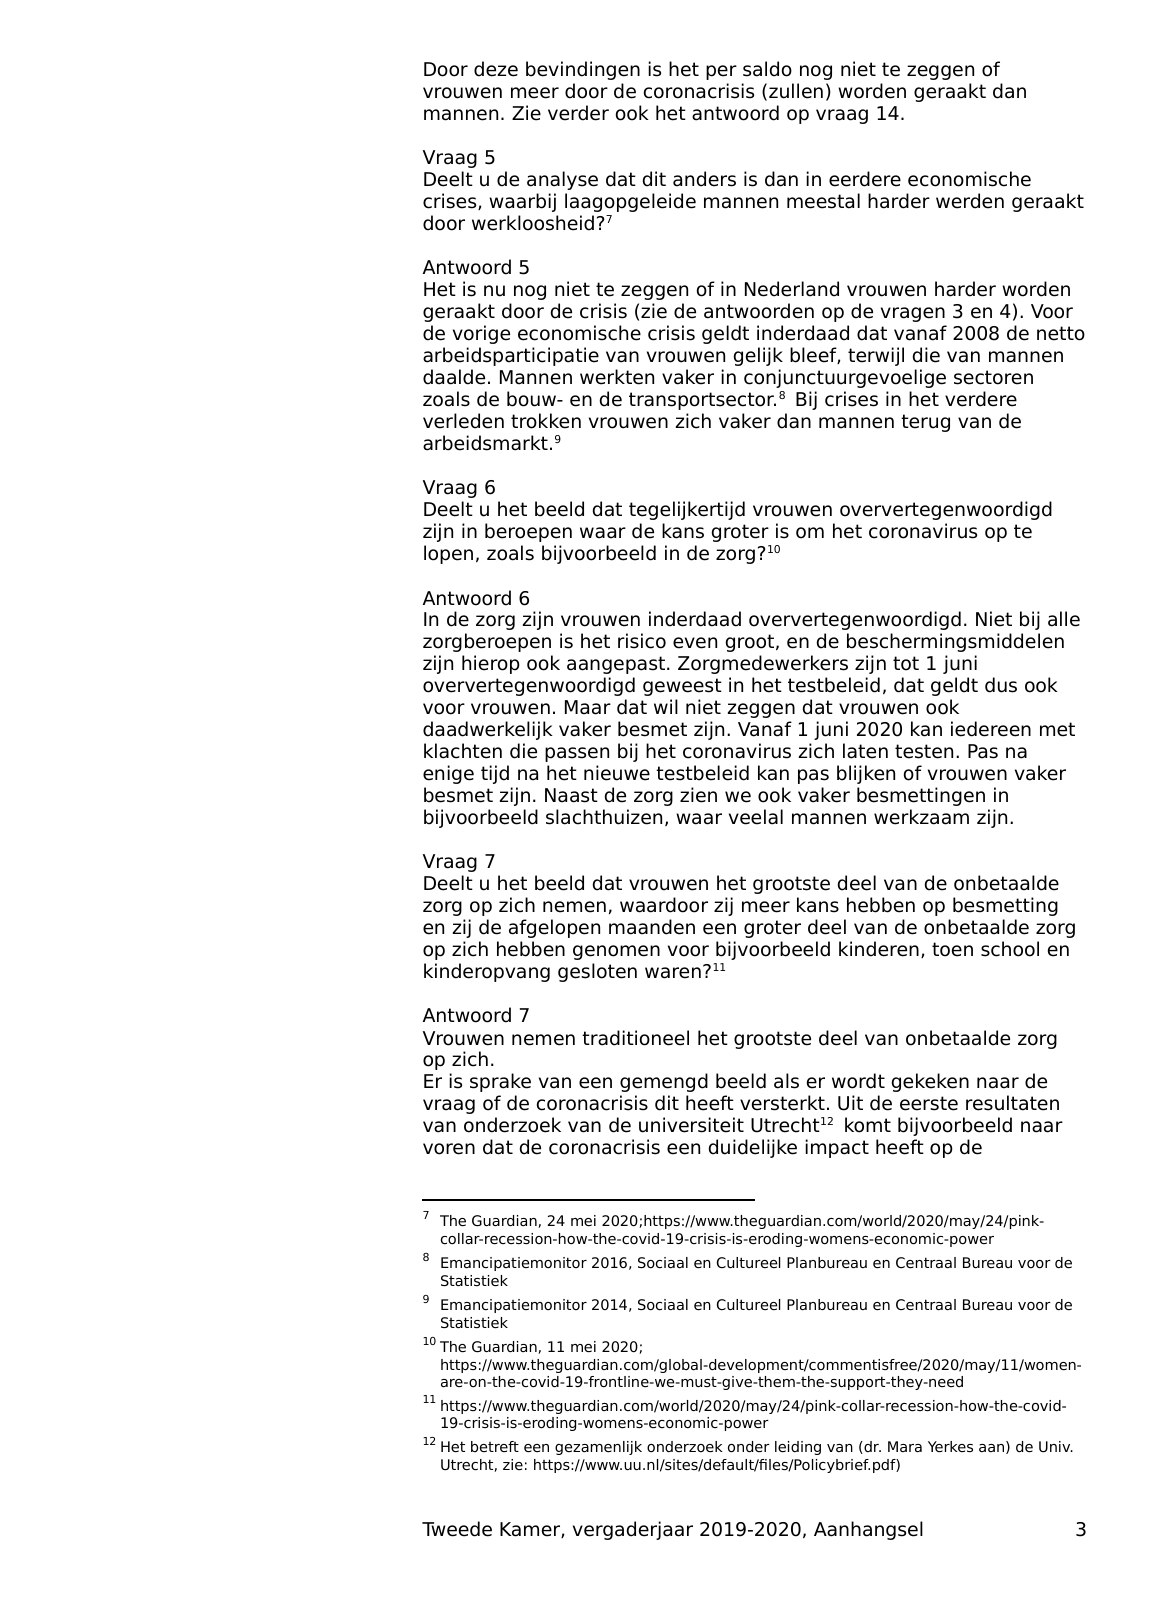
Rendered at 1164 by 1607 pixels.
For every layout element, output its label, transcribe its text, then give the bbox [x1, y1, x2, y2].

text The Guardian, 24 mei 2020;https://www.theguardian.com/world/2020/may/24/pink-collar-recession-how-the-covid-19-crisis-is-eroding-womens-economic-power [422, 1209, 1087, 1248]
text Het betreft een gezamenlijk onderzoek onder leiding van (dr. Mara Yerkes aan) de Univ. Utrecht, zie: https://www.uu.nl/sites/default/files/Policybrief.pdf) [422, 1435, 1087, 1474]
text Deelt u het beeld dat tegelijkertijd vrouwen oververtegenwoordigd zijn in beroepen waar de kans groter is om het coronavirus op te lopen, zoals bijvoorbeeld in de zorg? [422, 499, 1087, 565]
text Vraag 6 [422, 477, 1087, 499]
text Vrouwen nemen traditioneel het grootste deel van onbetaalde zorg op zich. [422, 1027, 1087, 1071]
text Antwoord 5 [422, 257, 1087, 279]
text Het is nu nog niet te zeggen of in Nederland vrouwen harder worden geraakt door de crisis (zie de antwoorden op de vragen 3 en 4). Voor de vorige economische crisis geldt inderdaad dat vanaf 2008 de netto arbeidsparticipatie van vrouwen gelijk bleef, terwijl die van mannen daalde. Mannen werkten vaker in conjunctuurgevoelige sectoren zoals de bouw- en de transportsector. Bij crises in het verdere verleden trokken vrouwen zich vaker dan mannen terug van de arbeidsmarkt. [422, 279, 1087, 455]
text Er is sprake van een gemengd beeld als er wordt gekeken naar de vraag of de coronacrisis dit heeft versterkt. Uit de eerste resultaten van onderzoek van de universiteit Utrecht komt bijvoorbeeld naar voren dat de coronacrisis een duidelijke impact heeft op de [422, 1071, 1087, 1159]
text Vraag 7 [422, 851, 1087, 873]
text https://www.theguardian.com/world/2020/may/24/pink-collar-recession-how-the-covid-19-crisis-is-eroding-womens-economic-power [422, 1393, 1087, 1432]
text Emancipatiemonitor 2016, Sociaal en Cultureel Planbureau en Centraal Bureau voor de Statistiek [422, 1251, 1087, 1290]
text Antwoord 7 [422, 1005, 1087, 1027]
text Deelt u de analyse dat dit anders is dan in eerdere economische crises, waarbij laagopgeleide mannen meestal harder werden geraakt door werkloosheid? [422, 169, 1087, 235]
text Deelt u het beeld dat vrouwen het grootste deel van de onbetaalde zorg op zich nemen, waardoor zij meer kans hebben op besmetting en zij de afgelopen maanden een groter deel van de onbetaalde zorg op zich hebben genomen voor bijvoorbeeld kinderen, toen school en kinderopvang gesloten waren? [422, 873, 1087, 983]
text Vraag 5 [422, 147, 1087, 169]
text Emancipatiemonitor 2014, Sociaal en Cultureel Planbureau en Centraal Bureau voor de Statistiek [422, 1293, 1087, 1332]
text The Guardian, 11 mei 2020; https://www.theguardian.com/global-development/commentisfree/2020/may/11/women-are-on-the-covid-19-frontline-we-must-give-them-the-support-they-need [422, 1335, 1087, 1391]
text Antwoord 6 [422, 587, 1087, 609]
text In de zorg zijn vrouwen inderdaad oververtegenwoordigd. Niet bij alle zorgberoepen is het risico even groot, en de beschermingsmiddelen zijn hierop ook aangepast. Zorgmedewerkers zijn tot 1 juni oververtegenwoordigd geweest in het testbeleid, dat geldt dus ook voor vrouwen. Maar dat wil niet zeggen dat vrouwen ook daadwerkelijk vaker besmet zijn. Vanaf 1 juni 2020 kan iedereen met klachten die passen bij het coronavirus zich laten testen. Pas na enige tijd na het nieuwe testbeleid kan pas blijken of vrouwen vaker besmet zijn. Naast de zorg zien we ook vaker besmettingen in bijvoorbeeld slachthuizen, waar veelal mannen werkzaam zijn. [422, 609, 1087, 829]
text Door deze bevindingen is het per saldo nog niet te zeggen of vrouwen meer door de coronacrisis (zullen) worden geraakt dan mannen. Zie verder ook het antwoord op vraag 14. [422, 59, 1087, 125]
